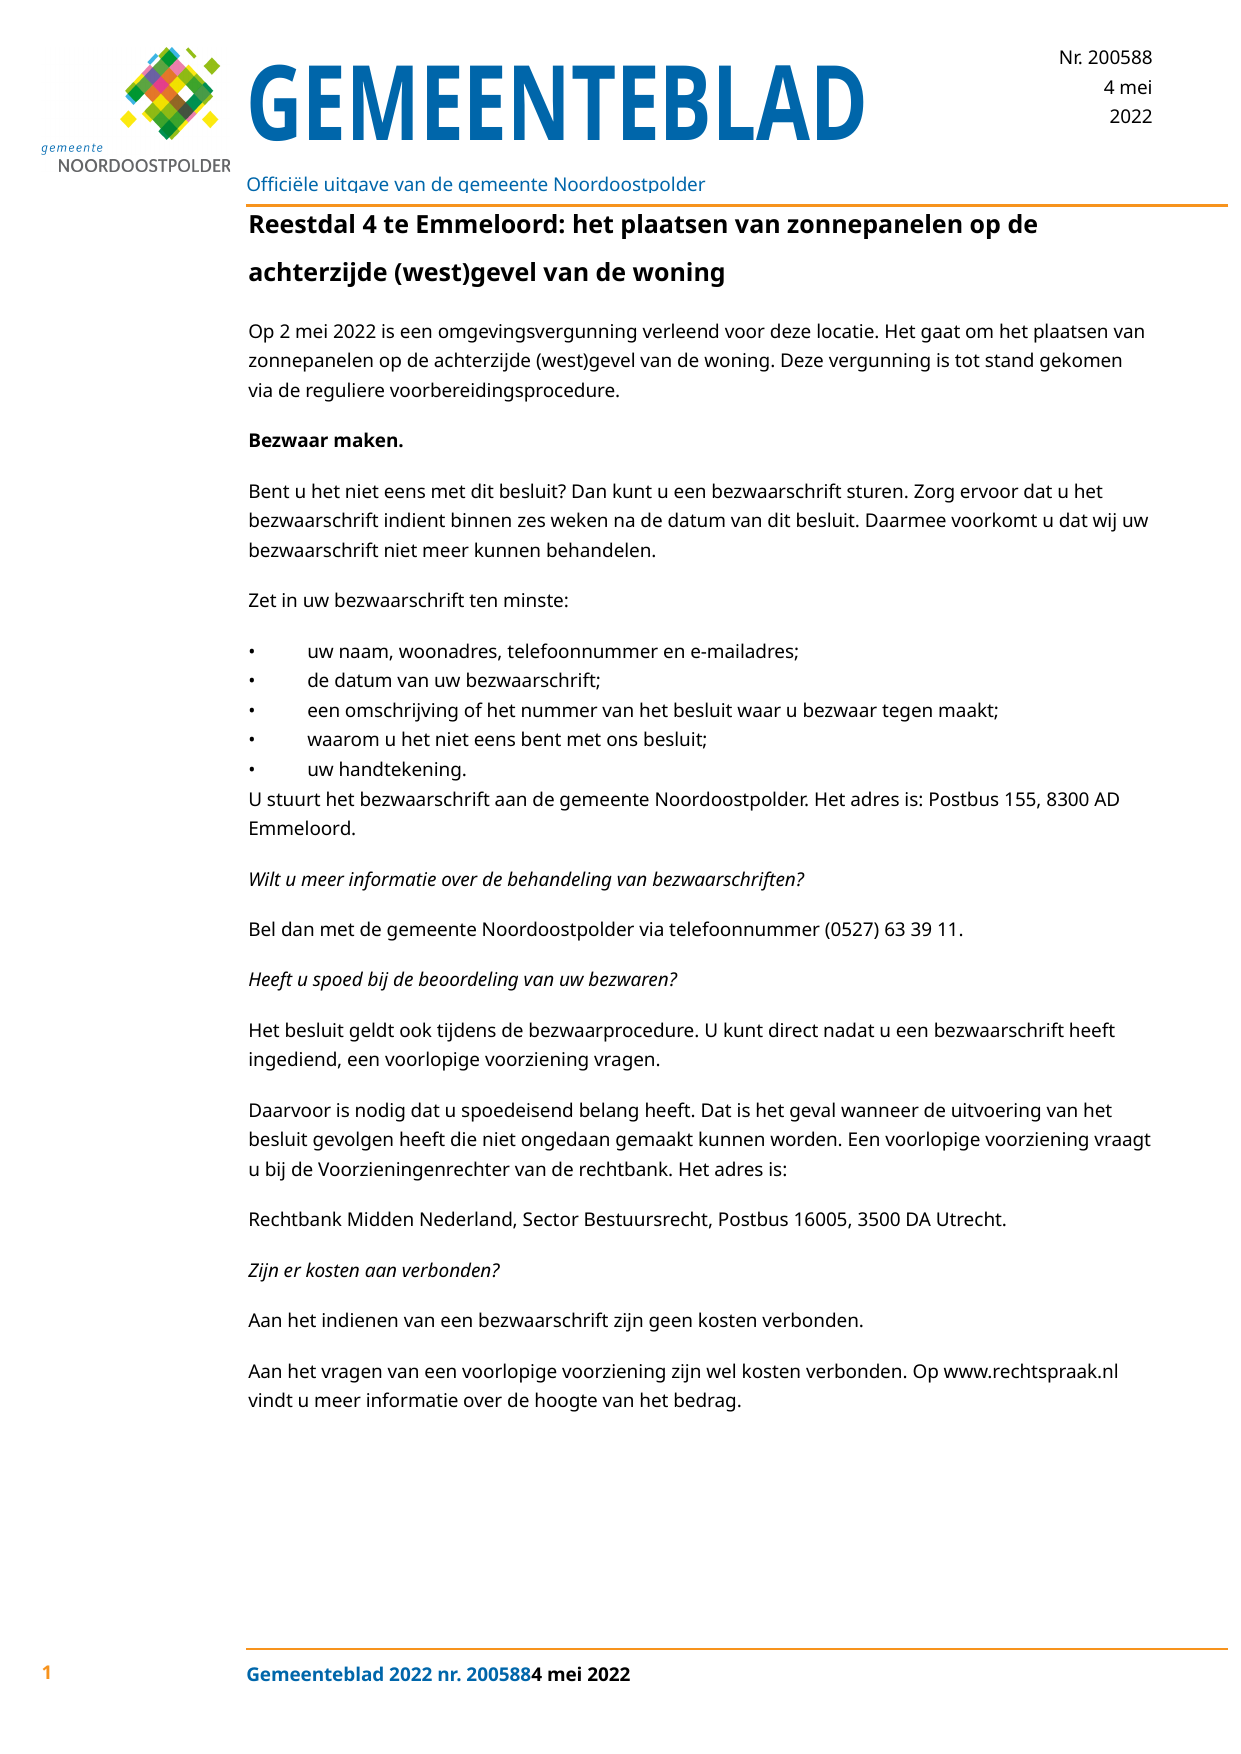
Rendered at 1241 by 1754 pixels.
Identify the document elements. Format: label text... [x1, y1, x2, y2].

text U stuurt het bezwaarschrift aan de gemeente Noordoostpolder. Het adres is: Postbus 155, 8300 AD Emmeloord. [248, 786, 1152, 841]
picture [41, 47, 231, 172]
list uw handtekening. [248, 756, 1152, 782]
text Wilt u meer informatie over de behandeling van bezwaarschriften? [248, 866, 1152, 892]
text Rechtbank Midden Nederland, Sector Bestuursrecht, Postbus 16005, 3500 DA Utrecht. [248, 1207, 1152, 1232]
text Op 2 mei 2022 is een omgevingsvergunning verleend voor deze locatie. Het gaat om het plaatsen van zonnepanelen op de achterzijde (west)gevel van de woning. Deze vergunning is tot stand gekomen via de reguliere voorbereidingsprocedure. [248, 318, 1152, 403]
text Bent u het niet eens met dit besluit? Dan kunt u een bezwaarschrift sturen. Zorg ervoor dat u het bezwaarschrift indient binnen zes weken na de datum van dit besluit. Daarmee voorkomt u dat wij uw bezwaarschrift niet meer kunnen behandelen. [248, 478, 1152, 563]
list een omschrijving of het nummer van het besluit waar u bezwaar tegen maakt; [248, 697, 1152, 723]
list waarom u het niet eens bent met ons besluit; [248, 727, 1152, 752]
text Zijn er kosten aan verbonden? [248, 1257, 1152, 1283]
list uw naam, woonadres, telefoonnummer en e-mailadres; [248, 638, 1152, 664]
text Bezwaar maken. [248, 427, 1152, 453]
text Reestdal 4 te Emmeloord: het plaatsen van zonnepanelen op de achterzijde (west)gevel van de woning [248, 207, 1152, 288]
text Het besluit geldt ook tijdens de bezwaarprocedure. U kunt direct nadat u een bezwaarschrift heeft ingediend, een voorlopige voorziening vragen. [248, 1017, 1152, 1072]
text Daarvoor is nodig dat u spoedeisend belang heeft. Dat is het geval wanneer de uitvoering van het besluit gevolgen heeft die niet ongedaan gemaakt kunnen worden. Een voorlopige voorziening vraagt u bij de Voorzieningenrechter van de rechtbank. Het adres is: [248, 1097, 1152, 1182]
text Aan het indienen van een bezwaarschrift zijn geen kosten verbonden. [248, 1307, 1152, 1333]
list de datum van uw bezwaarschrift; [248, 667, 1152, 693]
text Aan het vragen van een voorlopige voorziening zijn wel kosten verbonden. Op www.rechtspraak.nl vindt u meer informatie over de hoogte van het bedrag. [248, 1358, 1152, 1413]
text Bel dan met de gemeente Noordoostpolder via telefoonnummer (0527) 63 39 11. [248, 916, 1152, 942]
text Heeft u spoed bij de beoordeling van uw bezwaren? [248, 967, 1152, 992]
text Zet in uw bezwaarschrift ten minste: [248, 587, 1152, 613]
